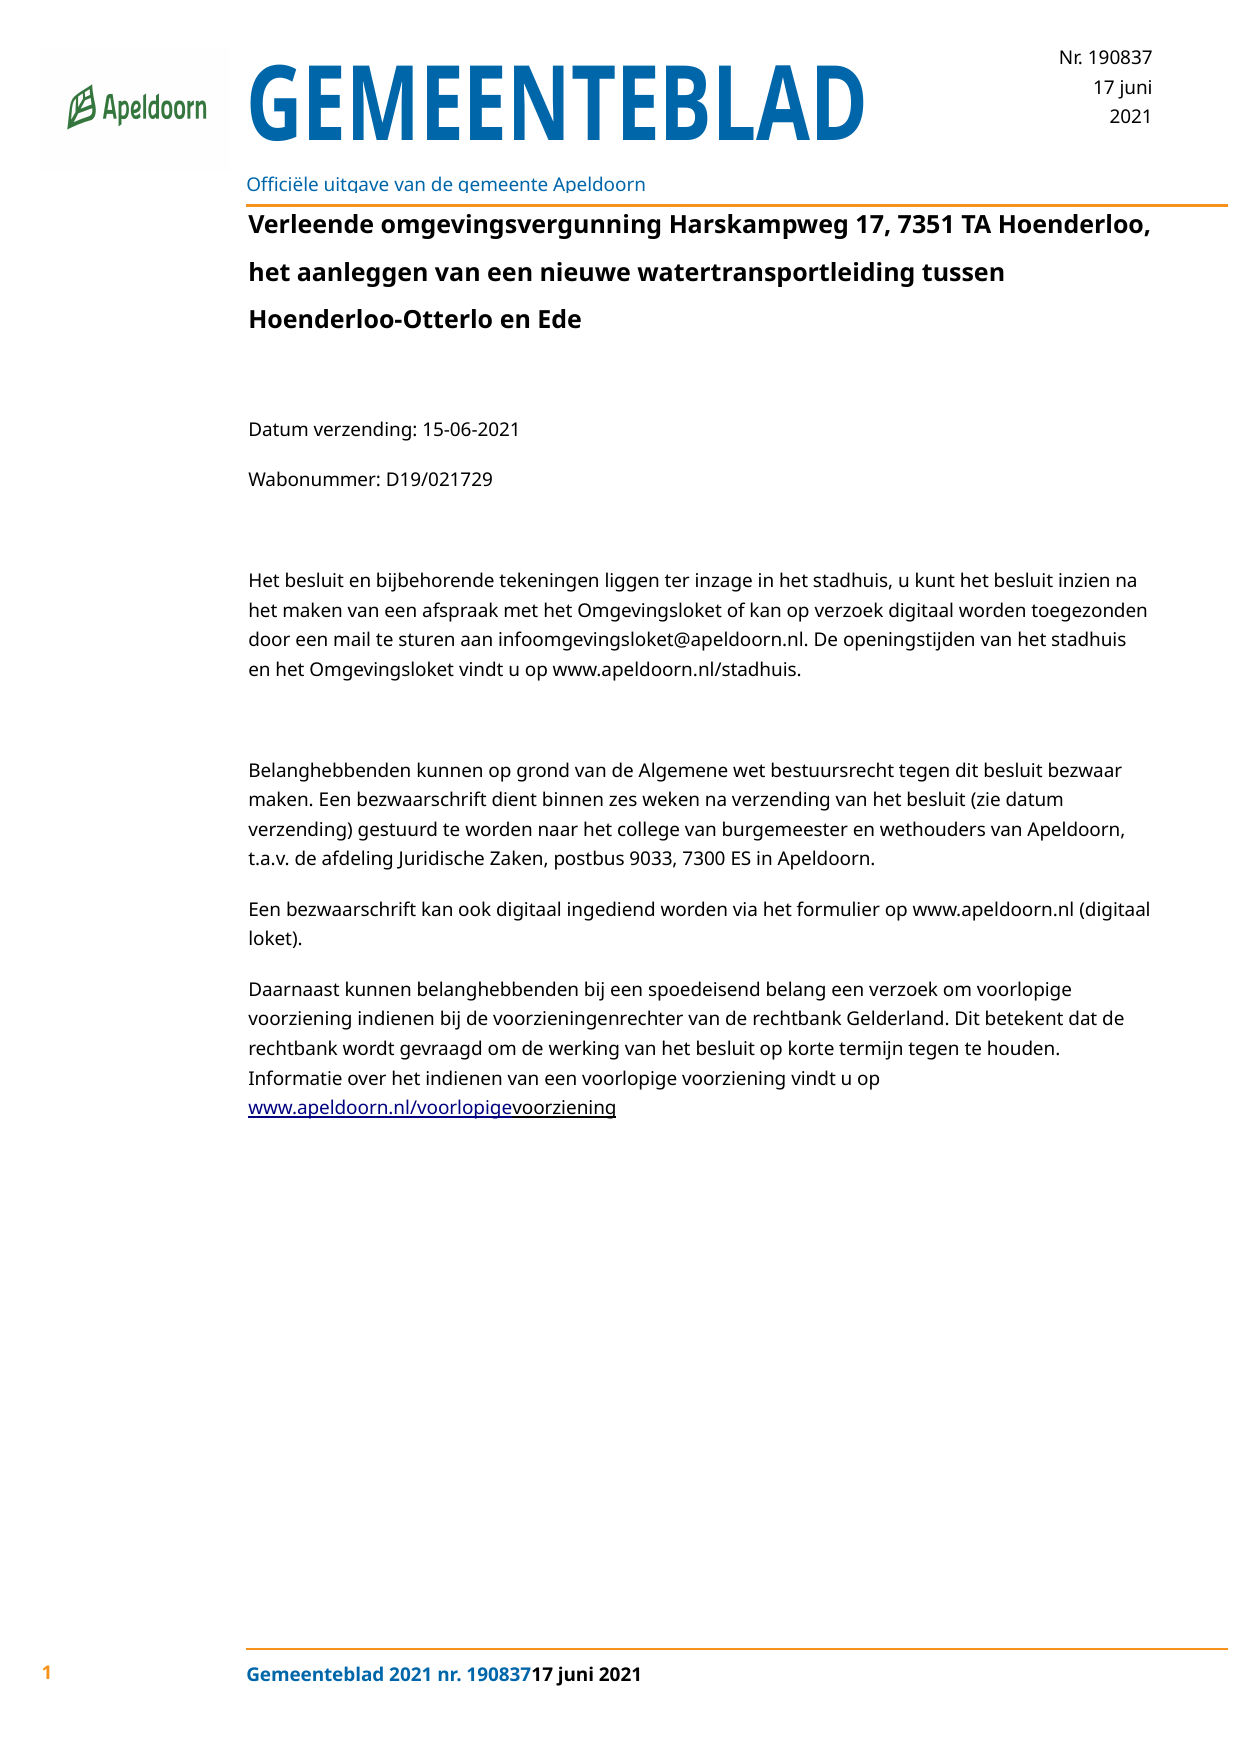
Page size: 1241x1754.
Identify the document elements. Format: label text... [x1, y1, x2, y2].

text Verleende omgevingsvergunning Harskampweg 17, 7351 TA Hoenderloo, het aanleggen van een nieuwe watertransportleiding tussen Hoenderloo-Otterlo en Ede [248, 207, 1152, 336]
picture [41, 47, 231, 172]
text Datum verzending: 15-06-2021 [248, 416, 1152, 442]
text Een bezwaarschrift kan ook digitaal ingediend worden via het formulier op www.apeldoorn.nl (digitaal loket). [248, 896, 1152, 951]
text Het besluit en bijbehorende tekeningen liggen ter inzage in het stadhuis, u kunt het besluit inzien na het maken van een afspraak met het Omgevingsloket of kan op verzoek digitaal worden toegezonden door een mail te sturen aan infoomgevingsloket@apeldoorn.nl. De openingstijden van het stadhuis en het Omgevingsloket vindt u op www.apeldoorn.nl/stadhuis. [248, 567, 1152, 682]
text Belanghebbenden kunnen op grond van de Algemene wet bestuursrecht tegen dit besluit bezwaar maken. Een bezwaarschrift dient binnen zes weken na verzending van het besluit (zie datum verzending) gestuurd te worden naar het college van burgemeester en wethouders van Apeldoorn, t.a.v. de afdeling Juridische Zaken, postbus 9033, 7300 ES in Apeldoorn. [248, 757, 1152, 871]
text Wabonummer: D19/021729 [248, 466, 1152, 492]
text Daarnaast kunnen belanghebbenden bij een spoedeisend belang een verzoek om voorlopige voorziening indienen bij de voorzieningenrechter van de rechtbank Gelderland. Dit betekent dat de rechtbank wordt gevraagd om de werking van het besluit op korte termijn tegen te houden. Informatie over het indienen van een voorlopige voorziening vindt u op www.apeldoorn.nl/voorlopigevoorziening [248, 976, 1152, 1120]
